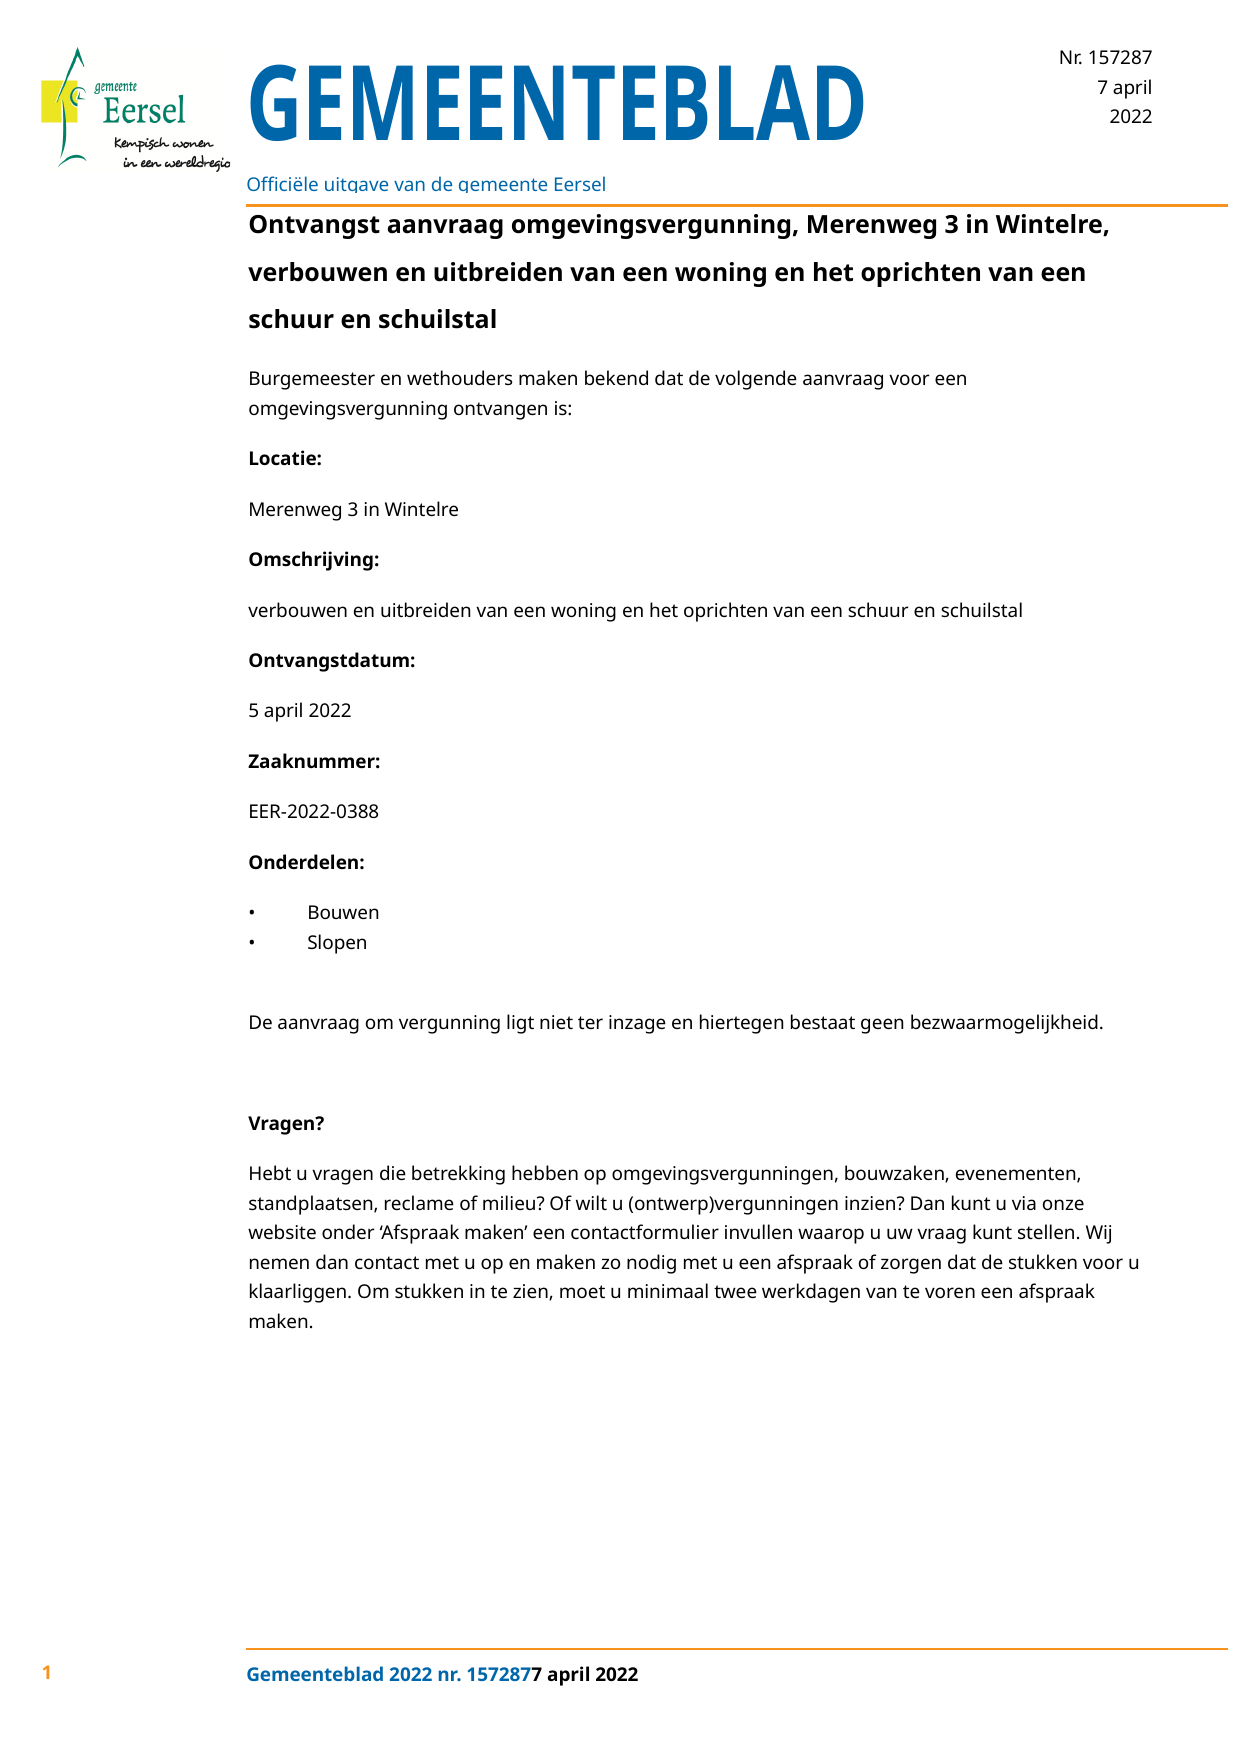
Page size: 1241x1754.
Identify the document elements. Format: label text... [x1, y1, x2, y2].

text Hebt u vragen die betrekking hebben op omgevingsvergunningen, bouwzaken, evenementen, standplaatsen, reclame of milieu? Of wilt u (ontwerp)vergunningen inzien? Dan kunt u via onze website onder ‘Afspraak maken’ een contactformulier invullen waarop u uw vraag kunt stellen. Wij nemen dan contact met u op en maken zo nodig met u een afspraak of zorgen dat de stukken voor u klaarliggen. Om stukken in te zien, moet u minimaal twee werkdagen van te voren een afspraak maken. [248, 1160, 1152, 1334]
list Slopen [248, 929, 1152, 954]
text Ontvangst aanvraag omgevingsvergunning, Merenweg 3 in Wintelre, verbouwen en uitbreiden van een woning en het oprichten van een schuur en schuilstal [248, 207, 1152, 336]
picture [41, 47, 231, 172]
text verbouwen en uitbreiden van een woning en het oprichten van een schuur en schuilstal [248, 597, 1152, 622]
list Bouwen [248, 899, 1152, 925]
text Merenweg 3 in Wintelre [248, 496, 1152, 522]
text 5 april 2022 [248, 698, 1152, 723]
text Ontvangstdatum: [248, 647, 1152, 673]
text Burgemeester en wethouders maken bekend dat de volgende aanvraag voor een omgevingsvergunning ontvangen is: [248, 366, 1152, 421]
text Locatie: [248, 446, 1152, 471]
text Onderdelen: [248, 849, 1152, 874]
text De aanvraag om vergunning ligt niet ter inzage en hiertegen bestaat geen bezwaarmogelijkheid. [248, 1009, 1152, 1034]
text Zaaknummer: [248, 748, 1152, 774]
text Omschrijving: [248, 546, 1152, 572]
text EER-2022-0388 [248, 798, 1152, 824]
text Vragen? [248, 1110, 1152, 1135]
